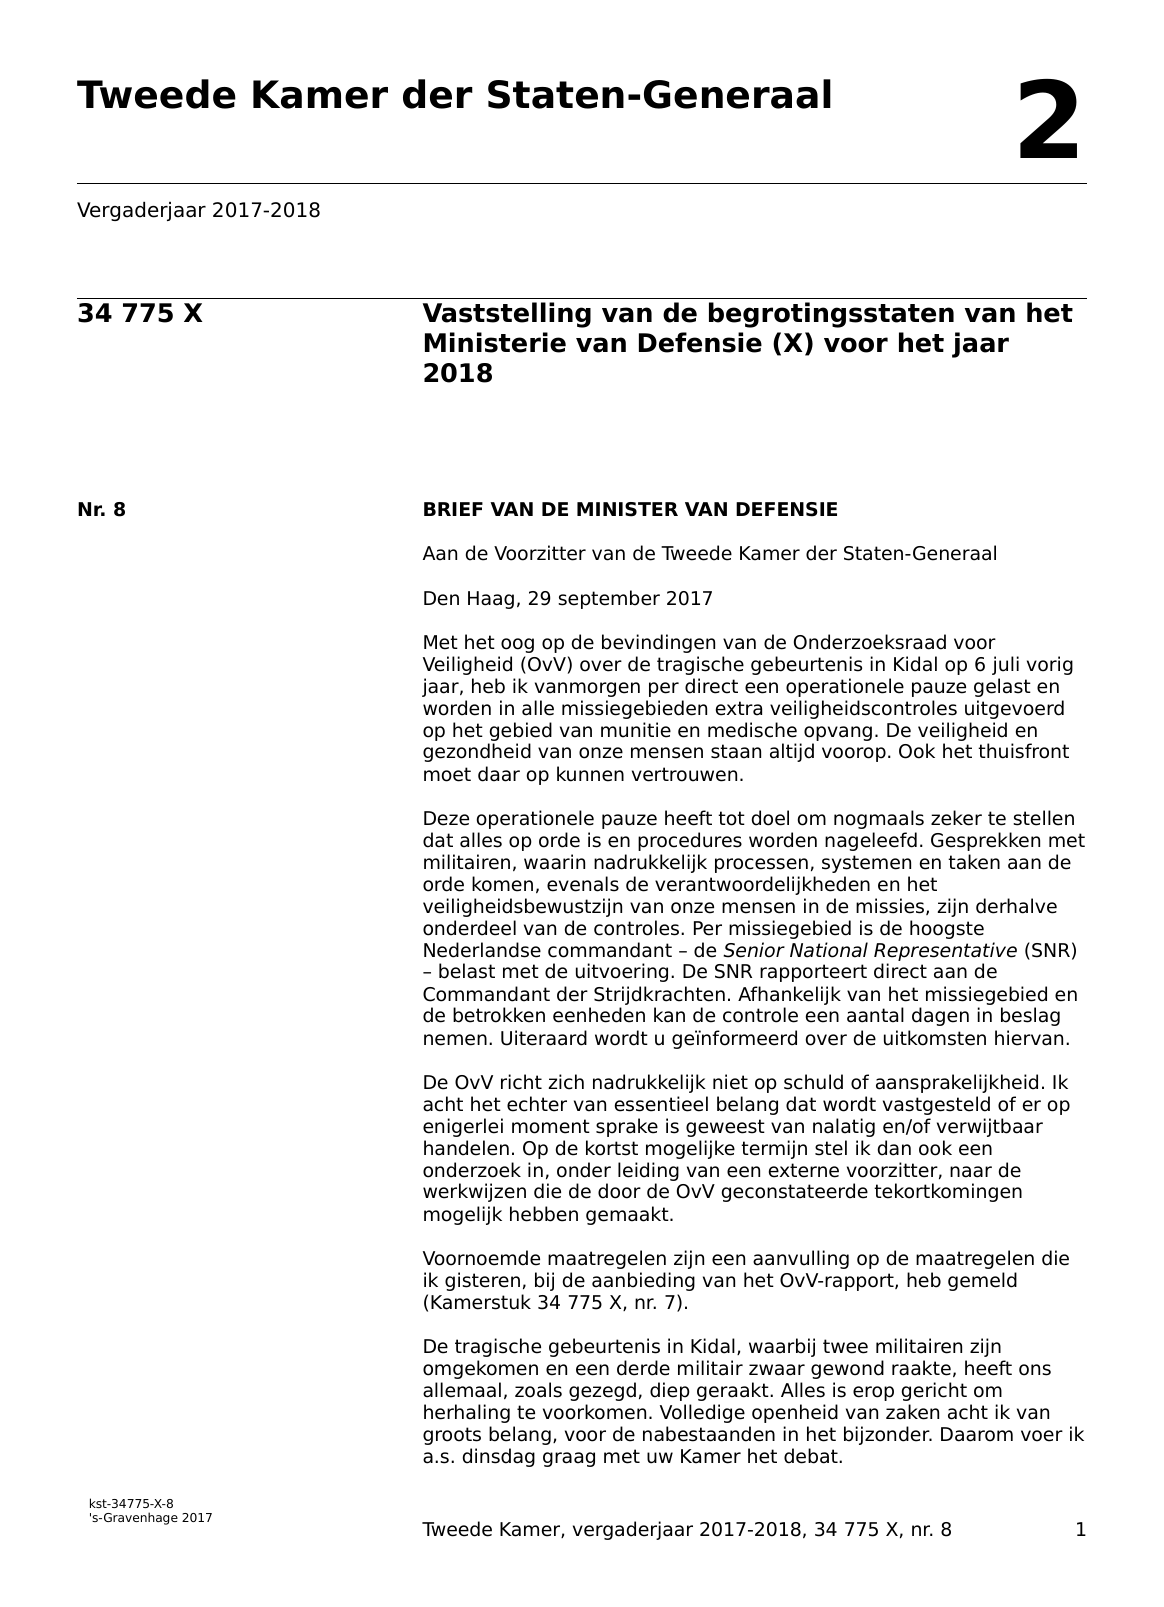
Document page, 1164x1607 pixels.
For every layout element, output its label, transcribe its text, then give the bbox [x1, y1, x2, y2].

table_header Tweede Kamer der Staten-Generaal [77, 59, 886, 183]
text kst-34775-X-8 [88, 1497, 323, 1511]
table_cell Vergaderjaar 2017-2018 [77, 184, 1087, 298]
text Met het oog op de bevindingen van de Onderzoeksraad voor Veiligheid (OvV) over de tragische gebeurtenis in Kidal op 6 juli vorig jaar, heb ik vanmorgen per direct een operationele pauze gelast en worden in alle missiegebieden extra veiligheidscontroles uitgevoerd op het gebied van munitie en medische opvang. De veiligheid en gezondheid van onze mensen staan altijd voorop. Ook het thuisfront moet daar op kunnen vertrouwen. [422, 632, 1087, 785]
text De OvV richt zich nadrukkelijk niet op schuld of aansprakelijkheid. Ik acht het echter van essentieel belang dat wordt vastgesteld of er op enigerlei moment sprake is geweest van nalatig en/of verwijtbaar handelen. Op de kortst mogelijke termijn stel ik dan ook een onderzoek in, onder leiding van een externe voorzitter, naar de werkwijzen die de door de OvV geconstateerde tekortkomingen mogelijk hebben gemaakt. [422, 1072, 1087, 1225]
subtitle Nr. 8 BRIEF VAN DE MINISTER VAN DEFENSIE [77, 499, 1087, 521]
subtitle 34 775 X Vaststelling van de begrotingsstaten van het Ministerie van Defensie (X) voor het jaar 2018 [77, 299, 1087, 388]
text De tragische gebeurtenis in Kidal, waarbij twee militairen zijn omgekomen en een derde militair zwaar gewond raakte, heeft ons allemaal, zoals gezegd, diep geraakt. Alles is erop gericht om herhaling te voorkomen. Volledige openheid van zaken acht ik van groots belang, voor de nabestaanden in het bijzonder. Daarom voer ik a.s. dinsdag graag met uw Kamer het debat. [422, 1336, 1087, 1468]
text Deze operationele pauze heeft tot doel om nogmaals zeker te stellen dat alles op orde is en procedures worden nageleefd. Gesprekken met militairen, waarin nadrukkelijk processen, systemen en taken aan de orde komen, evenals de verantwoordelijkheden en het veiligheidsbewustzijn van onze mensen in de missies, zijn derhalve onderdeel van de controles. Per missiegebied is de hoogste Nederlandse commandant – de Senior National Representative (SNR) – belast met de uitvoering. De SNR rapporteert direct aan de Commandant der Strijdkrachten. Afhankelijk van het missiegebied en de betrokken eenheden kan de controle een aantal dagen in beslag nemen. Uiteraard wordt u geïnformeerd over de uitkomsten hiervan. [422, 808, 1087, 1049]
text Den Haag, 29 september 2017 [422, 587, 1087, 609]
table_header 2 [886, 59, 1087, 183]
text Voornoemde maatregelen zijn een aanvulling op de maatregelen die ik gisteren, bij de aanbieding van het OvV-rapport, heb gemeld (Kamerstuk 34 775 X, nr. 7). [422, 1248, 1087, 1313]
text 's-Gravenhage 2017 [88, 1511, 323, 1525]
text Aan de Voorzitter van de Tweede Kamer der Staten-Generaal [422, 543, 1087, 565]
